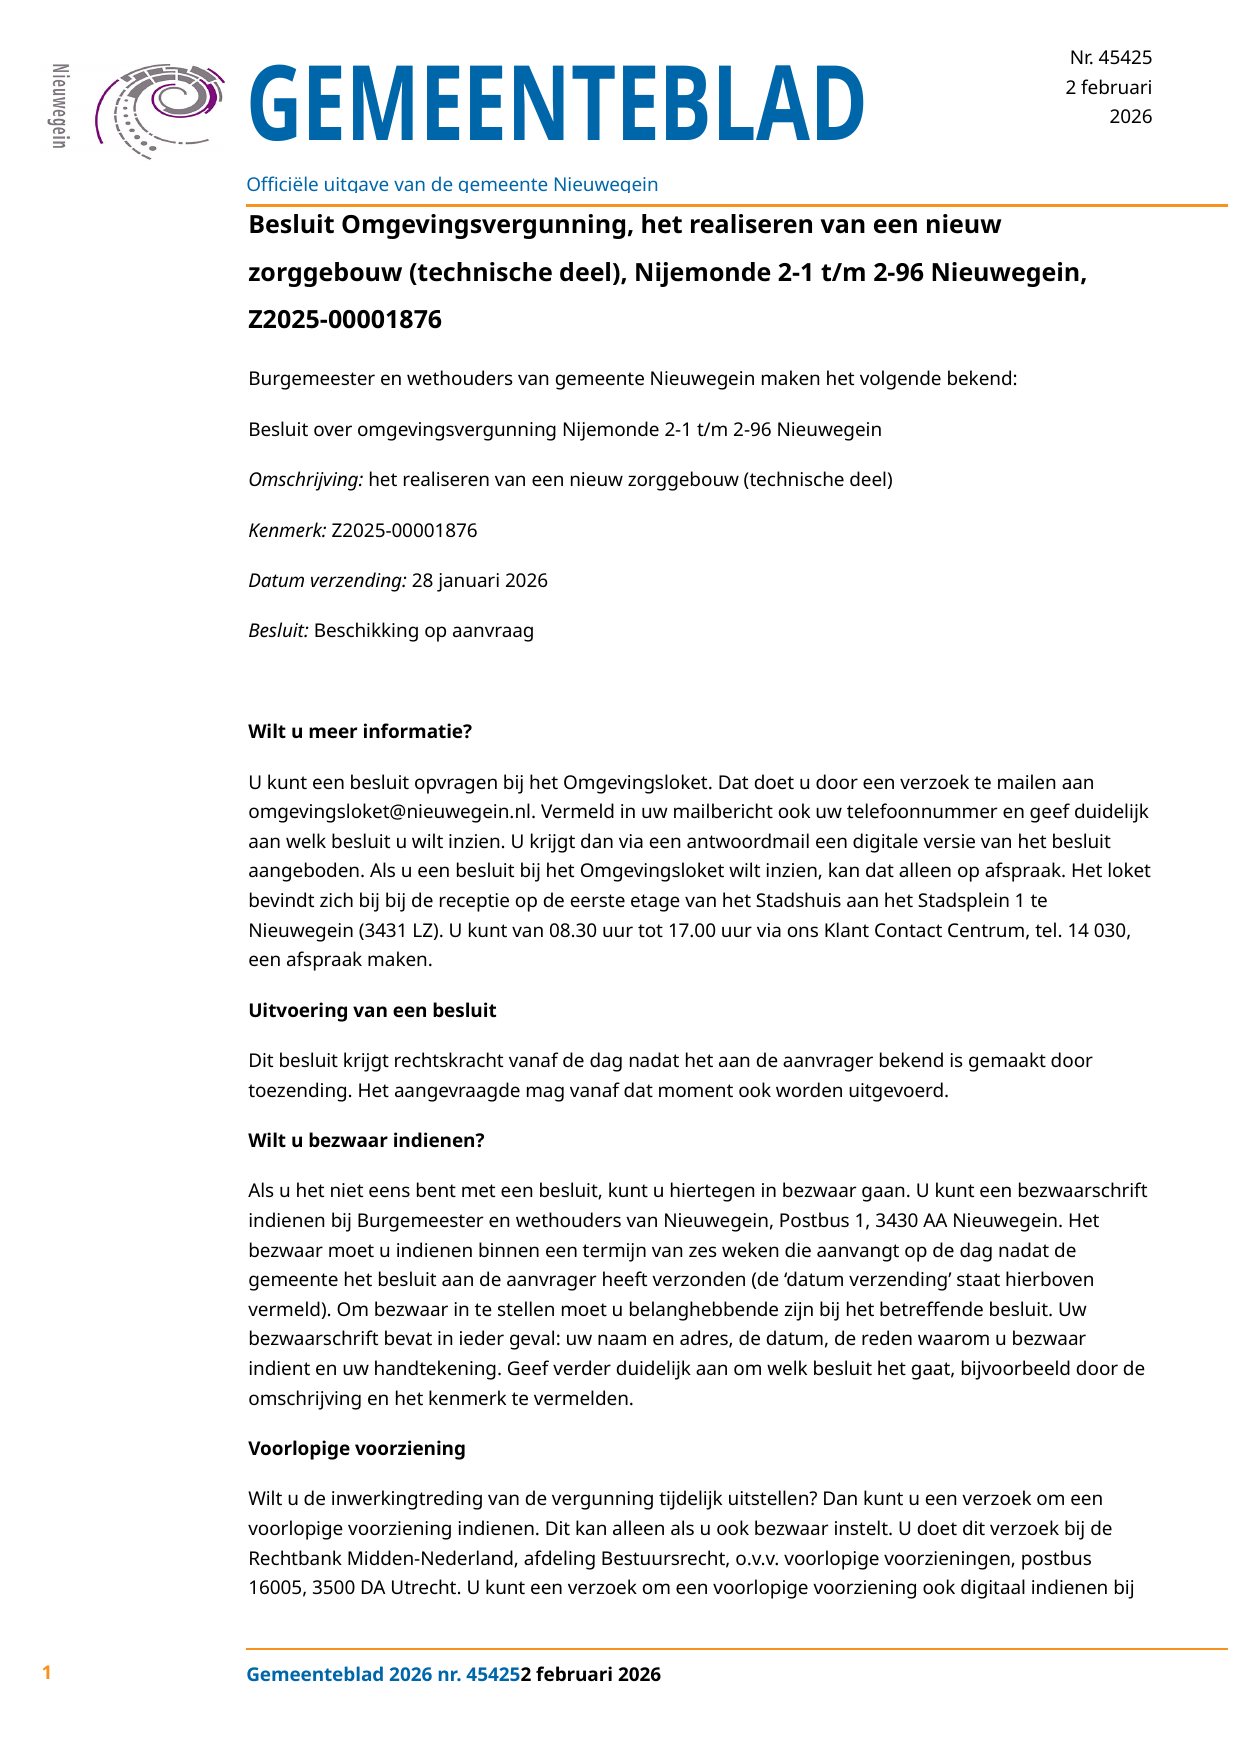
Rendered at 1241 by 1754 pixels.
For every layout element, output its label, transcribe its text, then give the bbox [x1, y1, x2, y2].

text Besluit: Beschikking op aanvraag [248, 618, 1152, 643]
text Besluit Omgevingsvergunning, het realiseren van een nieuw zorggebouw (technische deel), Nijemonde 2-1 t/m 2-96 Nieuwegein, Z2025-00001876 [248, 207, 1152, 336]
text Uitvoering van een besluit [248, 997, 1152, 1022]
text Burgemeester en wethouders van gemeente Nieuwegein maken het volgende bekend: [248, 366, 1152, 391]
text Kenmerk: Z2025-00001876 [248, 517, 1152, 542]
text Dit besluit krijgt rechtskracht vanaf de dag nadat het aan de aanvrager bekend is gemaakt door toezending. Het aangevraagde mag vanaf dat moment ook worden uitgevoerd. [248, 1047, 1152, 1102]
text Omschrijving: het realiseren van een nieuw zorggebouw (technische deel) [248, 466, 1152, 492]
picture [41, 47, 231, 172]
text Wilt u meer informatie? [248, 718, 1152, 744]
text U kunt een besluit opvragen bij het Omgevingsloket. Dat doet u door een verzoek te mailen aan omgevingsloket@nieuwegein.nl. Vermeld in uw mailbericht ook uw telefoonnummer en geef duidelijk aan welk besluit u wilt inzien. U krijgt dan via een antwoordmail een digitale versie van het besluit aangeboden. Als u een besluit bij het Omgevingsloket wilt inzien, kan dat alleen op afspraak. Het loket bevindt zich bij bij de receptie op de eerste etage van het Stadshuis aan het Stadsplein 1 te Nieuwegein (3431 LZ). U kunt van 08.30 uur tot 17.00 uur via ons Klant Contact Centrum, tel. 14 030, een afspraak maken. [248, 769, 1152, 972]
text Wilt u de inwerkingtreding van de vergunning tijdelijk uitstellen? Dan kunt u een verzoek om een voorlopige voorziening indienen. Dit kan alleen als u ook bezwaar instelt. U doet dit verzoek bij de Rechtbank Midden-Nederland, afdeling Bestuursrecht, o.v.v. voorlopige voorzieningen, postbus 16005, 3500 DA Utrecht. U kunt een verzoek om een voorlopige voorziening ook digitaal indienen bij [248, 1486, 1152, 1600]
text Wilt u bezwaar indienen? [248, 1127, 1152, 1153]
text Voorlopige voorziening [248, 1435, 1152, 1461]
text Als u het niet eens bent met een besluit, kunt u hiertegen in bezwaar gaan. U kunt een bezwaarschrift indienen bij Burgemeester en wethouders van Nieuwegein, Postbus 1, 3430 AA Nieuwegein. Het bezwaar moet u indienen binnen een termijn van zes weken die aanvangt op de dag nadat de gemeente het besluit aan de aanvrager heeft verzonden (de ‘datum verzending’ staat hierboven vermeld). Om bezwaar in te stellen moet u belanghebbende zijn bij het betreffende besluit. Uw bezwaarschrift bevat in ieder geval: uw naam en adres, de datum, de reden waarom u bezwaar indient en uw handtekening. Geef verder duidelijk aan om welk besluit het gaat, bijvoorbeeld door de omschrijving en het kenmerk te vermelden. [248, 1178, 1152, 1410]
text Besluit over omgevingsvergunning Nijemonde 2-1 t/m 2-96 Nieuwegein [248, 416, 1152, 442]
text Datum verzending: 28 januari 2026 [248, 567, 1152, 593]
